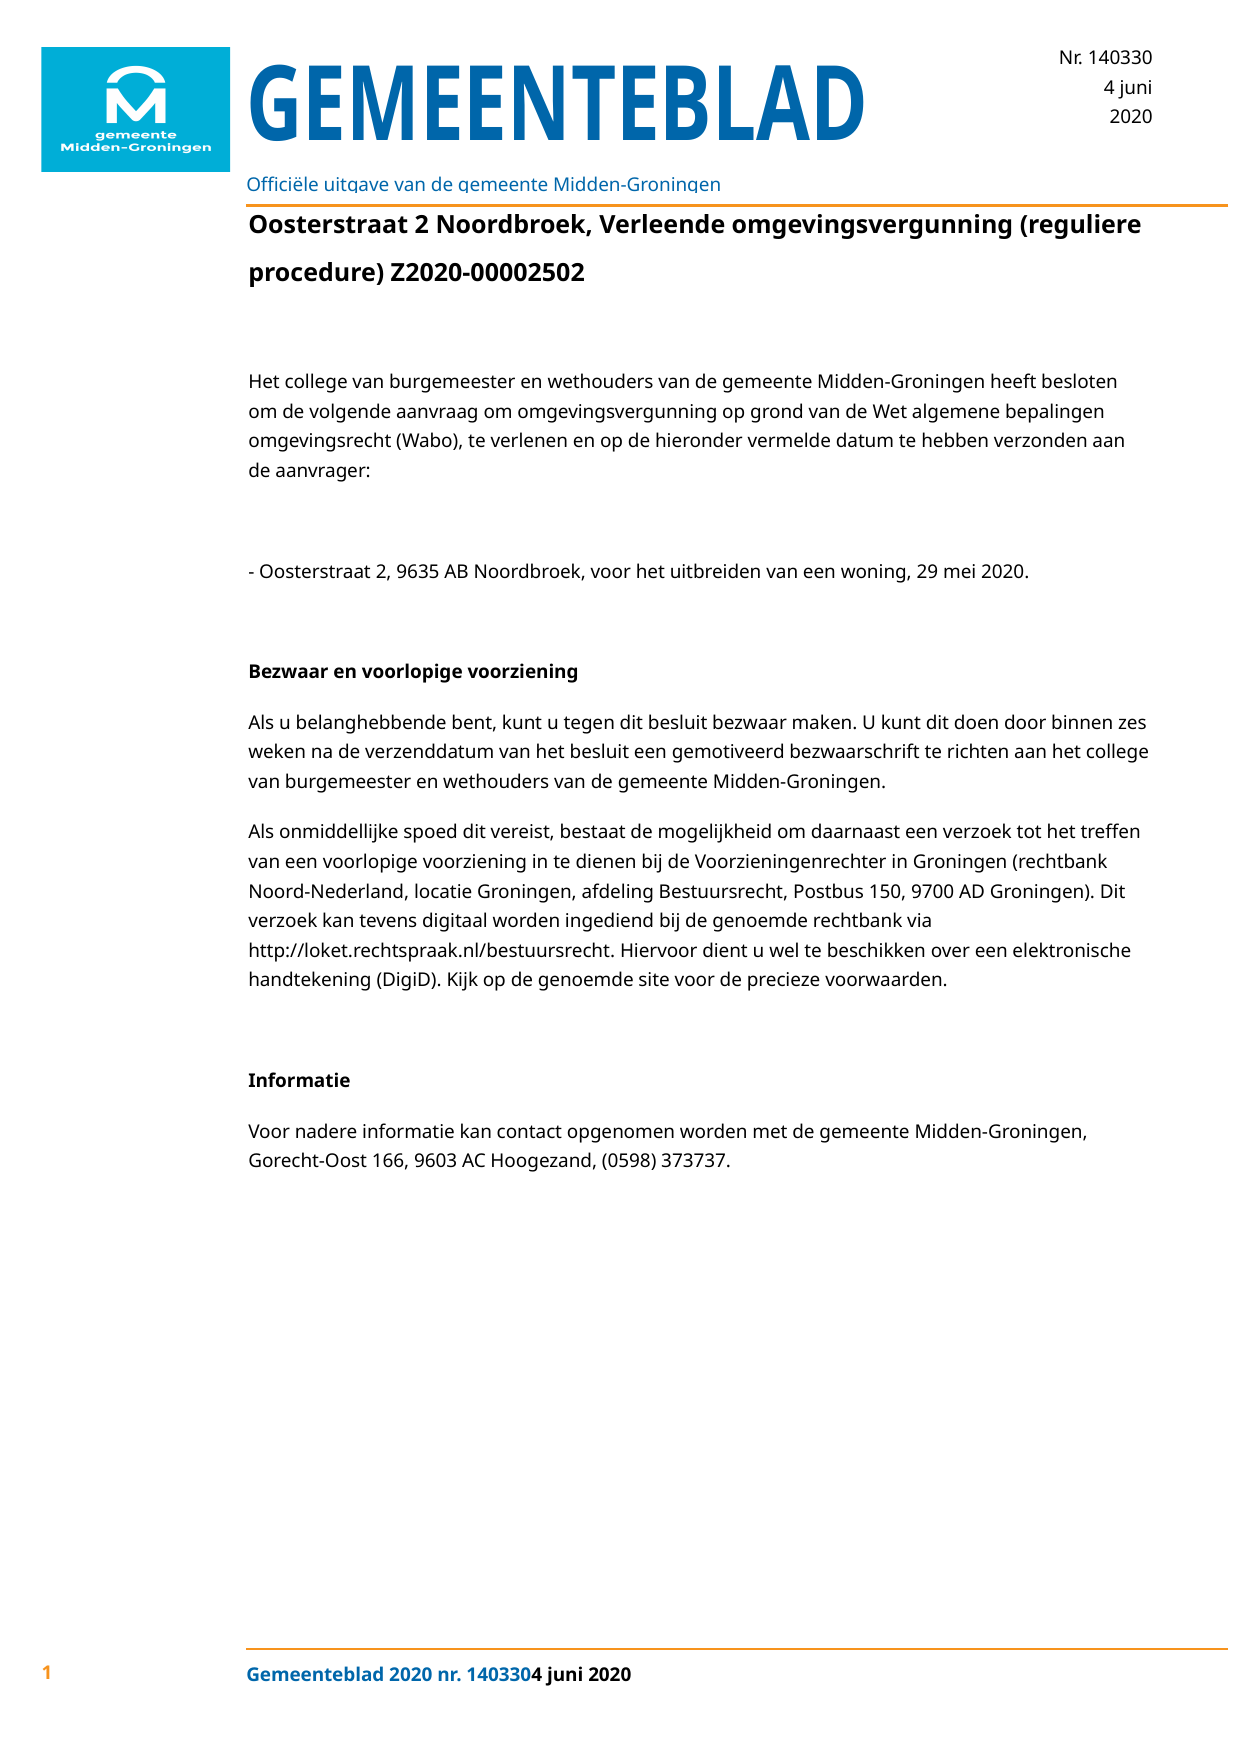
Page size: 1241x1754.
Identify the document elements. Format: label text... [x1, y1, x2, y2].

picture [108, 66, 164, 82]
text Als u belanghebbende bent, kunt u tegen dit besluit bezwaar maken. U kunt dit doen door binnen zes weken na de verzenddatum van het besluit een gemotiveerd bezwaarschrift te richten aan het college van burgemeester en wethouders van de gemeente Midden-Groningen. [248, 709, 1152, 794]
text Informatie [248, 1067, 1152, 1093]
text Als onmiddellijke spoed dit vereist, bestaat de mogelijkheid om daarnaast een verzoek tot het treffen van een voorlopige voorziening in te dienen bij de Voorzieningenrechter in Groningen (rechtbank Noord-Nederland, locatie Groningen, afdeling Bestuursrecht, Postbus 150, 9700 AD Groningen). Dit verzoek kan tevens digitaal worden ingediend bij de genoemde rechtbank via http://loket.rechtspraak.nl/bestuursrecht. Hiervoor dient u wel te beschikken over een elektronische handtekening (DigiD). Kijk op de genoemde site voor de precieze voorwaarden. [248, 819, 1152, 992]
picture [107, 89, 165, 122]
picture [184, 146, 190, 153]
text Bezwaar en voorlopige voorziening [248, 659, 1152, 684]
text Voor nadere informatie kan contact opgenomen worden met de gemeente Midden-Groningen, Gorecht-Oost 166, 9603 AC Hoogezand, (0598) 373737. [248, 1118, 1152, 1173]
text Het college van burgemeester en wethouders van de gemeente Midden-Groningen heeft besloten om de volgende aanvraag om omgevingsvergunning op grond van de Wet algemene bepalingen omgevingsrecht (Wabo), te verlenen en op de hieronder vermelde datum te hebben verzonden aan de aanvrager: [248, 368, 1152, 483]
text Oosterstraat 2 Noordbroek, Verleende omgevingsvergunning (reguliere procedure) Z2020-00002502 [248, 207, 1152, 288]
text - Oosterstraat 2, 9635 AB Noordbroek, voor het uitbreiden van een woning, 29 mei 2020. [248, 558, 1152, 584]
